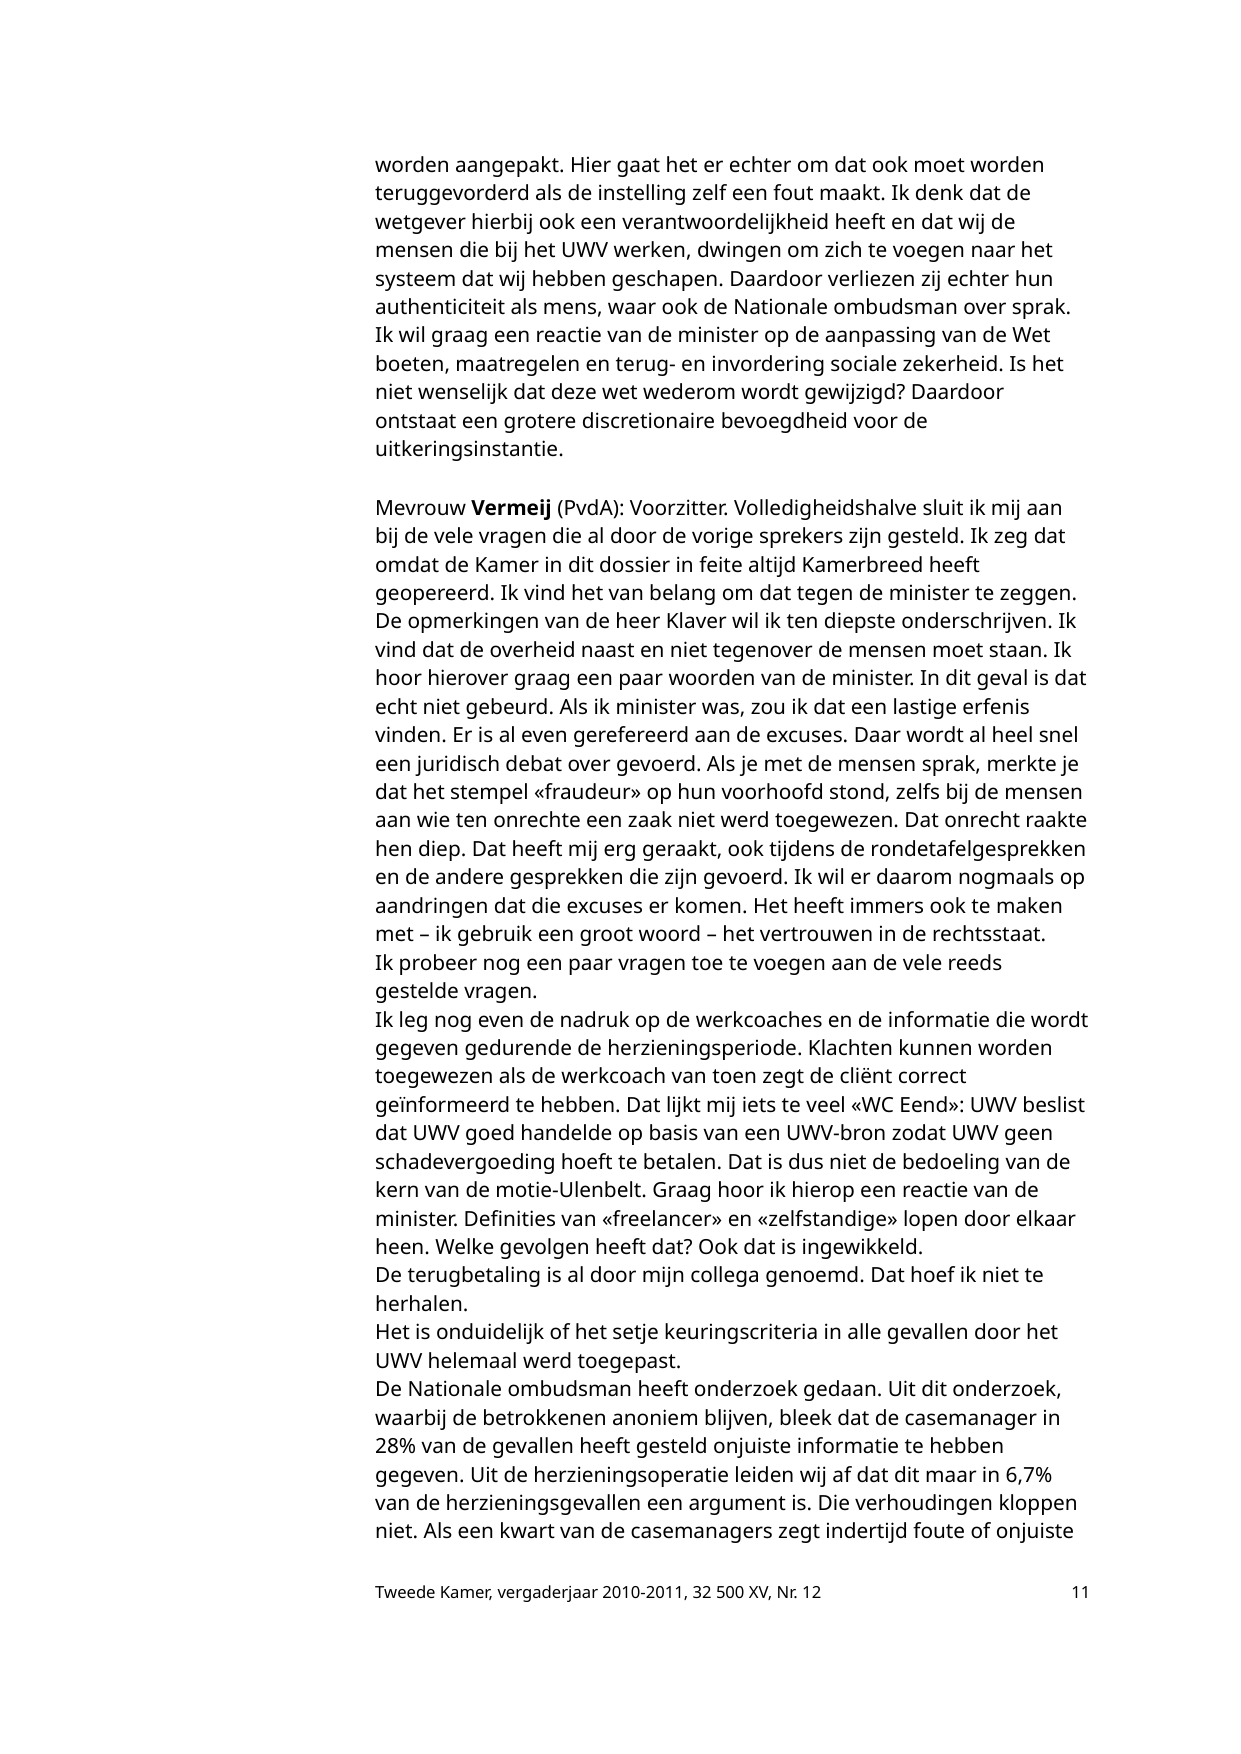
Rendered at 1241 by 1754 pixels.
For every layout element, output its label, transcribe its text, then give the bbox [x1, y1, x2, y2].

text De Nationale ombudsman heeft onderzoek gedaan. Uit dit onderzoek, waarbij de betrokkenen anoniem blijven, bleek dat de casemanager in 28% van de gevallen heeft gesteld onjuiste informatie te hebben gegeven. Uit de herzieningsoperatie leiden wij af dat dit maar in 6,7% van de herzieningsgevallen een argument is. Die verhoudingen kloppen niet. Als een kwart van de casemanagers zegt indertijd foute of onjuiste [375, 1374, 1090, 1545]
text worden aangepakt. Hier gaat het er echter om dat ook moet worden teruggevorderd als de instelling zelf een fout maakt. Ik denk dat de wetgever hierbij ook een verantwoordelijkheid heeft en dat wij de mensen die bij het UWV werken, dwingen om zich te voegen naar het systeem dat wij hebben geschapen. Daardoor verliezen zij echter hun authenticiteit als mens, waar ook de Nationale ombudsman over sprak. Ik wil graag een reactie van de minister op de aanpassing van de Wet boeten, maatregelen en terug- en invordering sociale zekerheid. Is het niet wenselijk dat deze wet wederom wordt gewijzigd? Daardoor ontstaat een grotere discretionaire bevoegdheid voor de uitkeringsinstantie. [375, 150, 1090, 463]
text Ik leg nog even de nadruk op de werkcoaches en de informatie die wordt gegeven gedurende de herzieningsperiode. Klachten kunnen worden toegewezen als de werkcoach van toen zegt de cliënt correct geïnformeerd te hebben. Dat lijkt mij iets te veel «WC Eend»: UWV beslist dat UWV goed handelde op basis van een UWV-bron zodat UWV geen schadevergoeding hoeft te betalen. Dat is dus niet de bedoeling van de kern van de motie-Ulenbelt. Graag hoor ik hierop een reactie van de minister. Definities van «freelancer» en «zelfstandige» lopen door elkaar heen. Welke gevolgen heeft dat? Ook dat is ingewikkeld. [375, 1005, 1090, 1261]
text Het is onduidelijk of het setje keuringscriteria in alle gevallen door het UWV helemaal werd toegepast. [375, 1317, 1090, 1374]
text Ik probeer nog een paar vragen toe te voegen aan de vele reeds gestelde vragen. [375, 948, 1090, 1005]
text Mevrouw Vermeij (PvdA): Voorzitter. Volledigheidshalve sluit ik mij aan bij de vele vragen die al door de vorige sprekers zijn gesteld. Ik zeg dat omdat de Kamer in dit dossier in feite altijd Kamerbreed heeft geopereerd. Ik vind het van belang om dat tegen de minister te zeggen. De opmerkingen van de heer Klaver wil ik ten diepste onderschrijven. Ik vind dat de overheid naast en niet tegenover de mensen moet staan. Ik hoor hierover graag een paar woorden van de minister. In dit geval is dat echt niet gebeurd. Als ik minister was, zou ik dat een lastige erfenis vinden. Er is al even gerefereerd aan de excuses. Daar wordt al heel snel een juridisch debat over gevoerd. Als je met de mensen sprak, merkte je dat het stempel «fraudeur» op hun voorhoofd stond, zelfs bij de mensen aan wie ten onrechte een zaak niet werd toegewezen. Dat onrecht raakte hen diep. Dat heeft mij erg geraakt, ook tijdens de rondetafelgesprekken en de andere gesprekken die zijn gevoerd. Ik wil er daarom nogmaals op aandringen dat die excuses er komen. Het heeft immers ook te maken met – ik gebruik een groot woord – het vertrouwen in de rechtsstaat. [375, 493, 1090, 948]
text De terugbetaling is al door mijn collega genoemd. Dat hoef ik niet te herhalen. [375, 1261, 1090, 1317]
